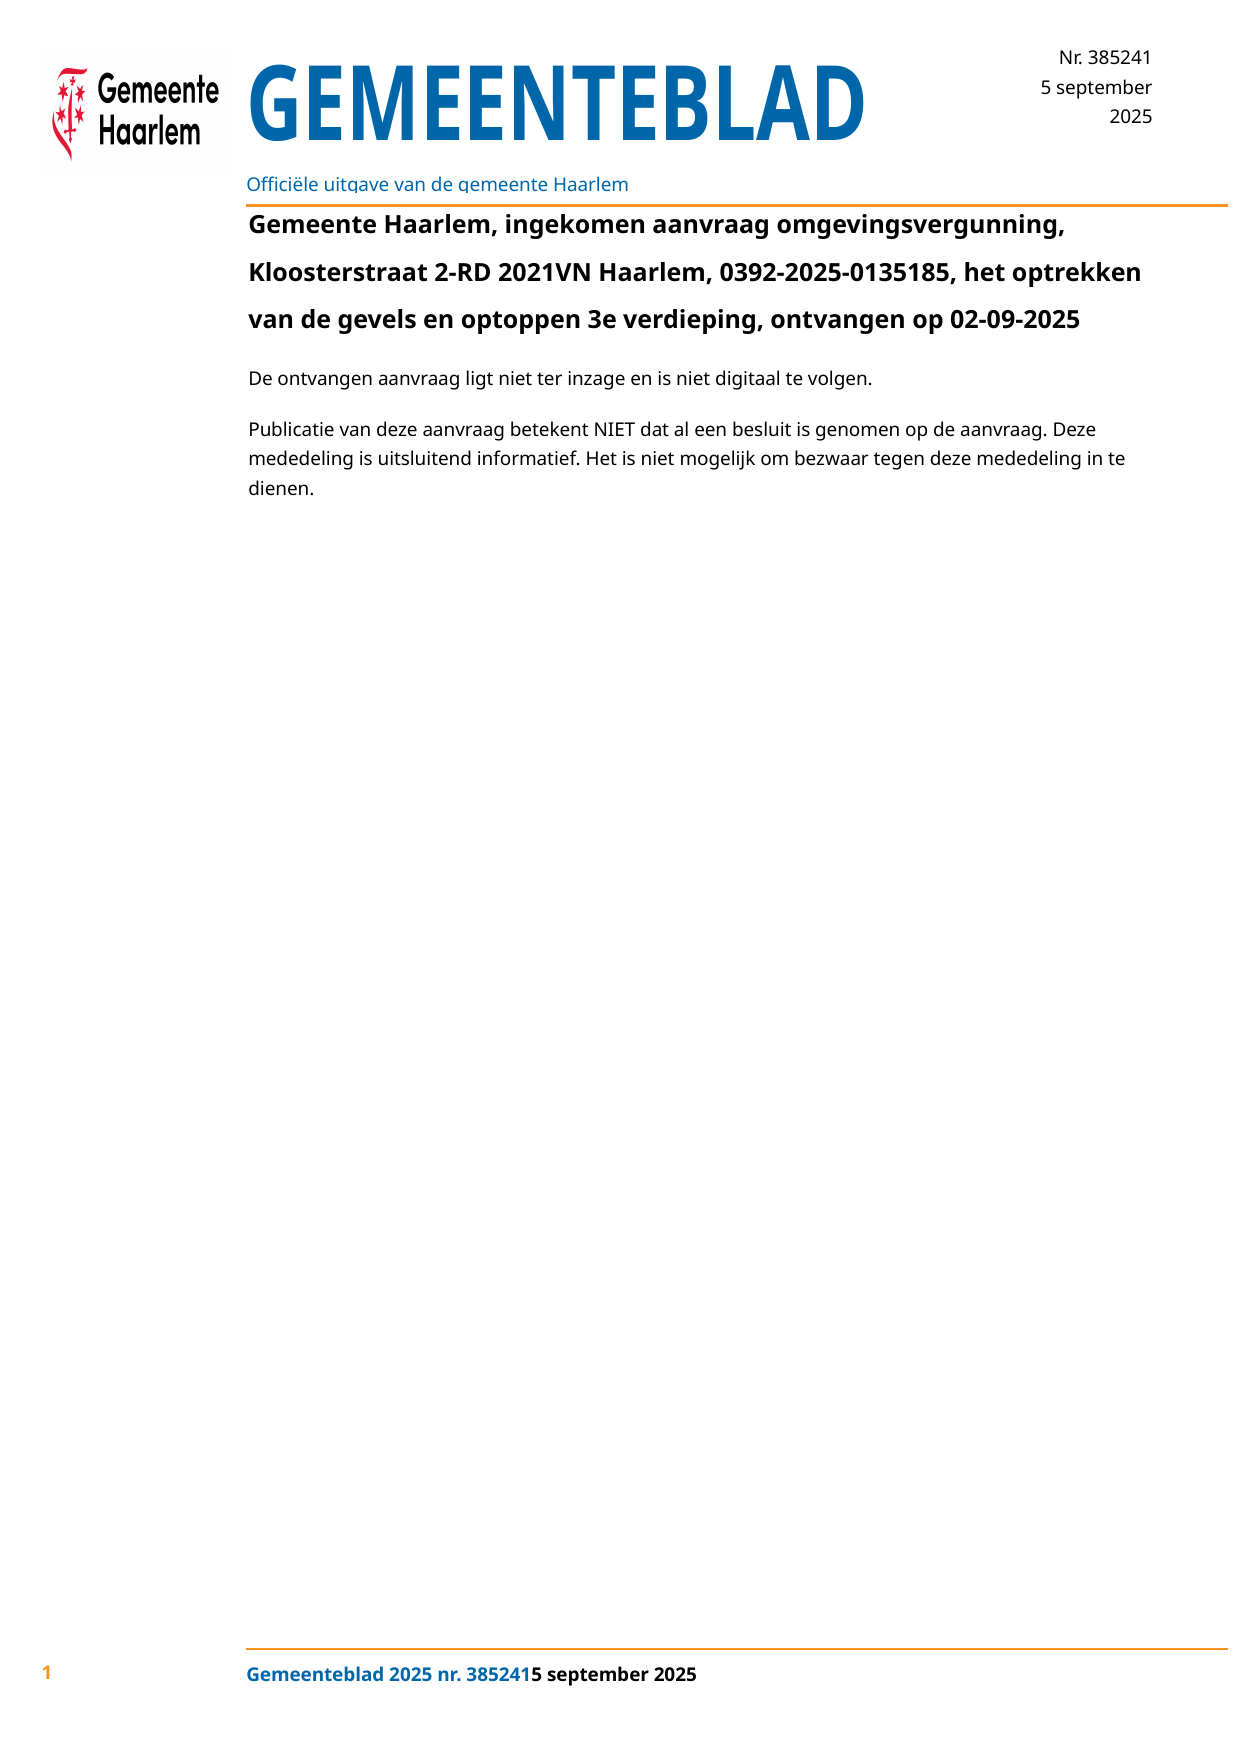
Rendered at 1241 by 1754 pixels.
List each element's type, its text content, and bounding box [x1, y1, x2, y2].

text De ontvangen aanvraag ligt niet ter inzage en is niet digitaal te volgen. [248, 366, 1152, 391]
text Publicatie van deze aanvraag betekent NIET dat al een besluit is genomen op de aanvraag. Deze mededeling is uitsluitend informatief. Het is niet mogelijk om bezwaar tegen deze mededeling in te dienen. [248, 416, 1152, 501]
picture [41, 47, 231, 172]
text Gemeente Haarlem, ingekomen aanvraag omgevingsvergunning, Kloosterstraat 2-RD 2021VN Haarlem, 0392-2025-0135185, het optrekken van de gevels en optoppen 3e verdieping, ontvangen op 02-09-2025 [248, 207, 1152, 336]
